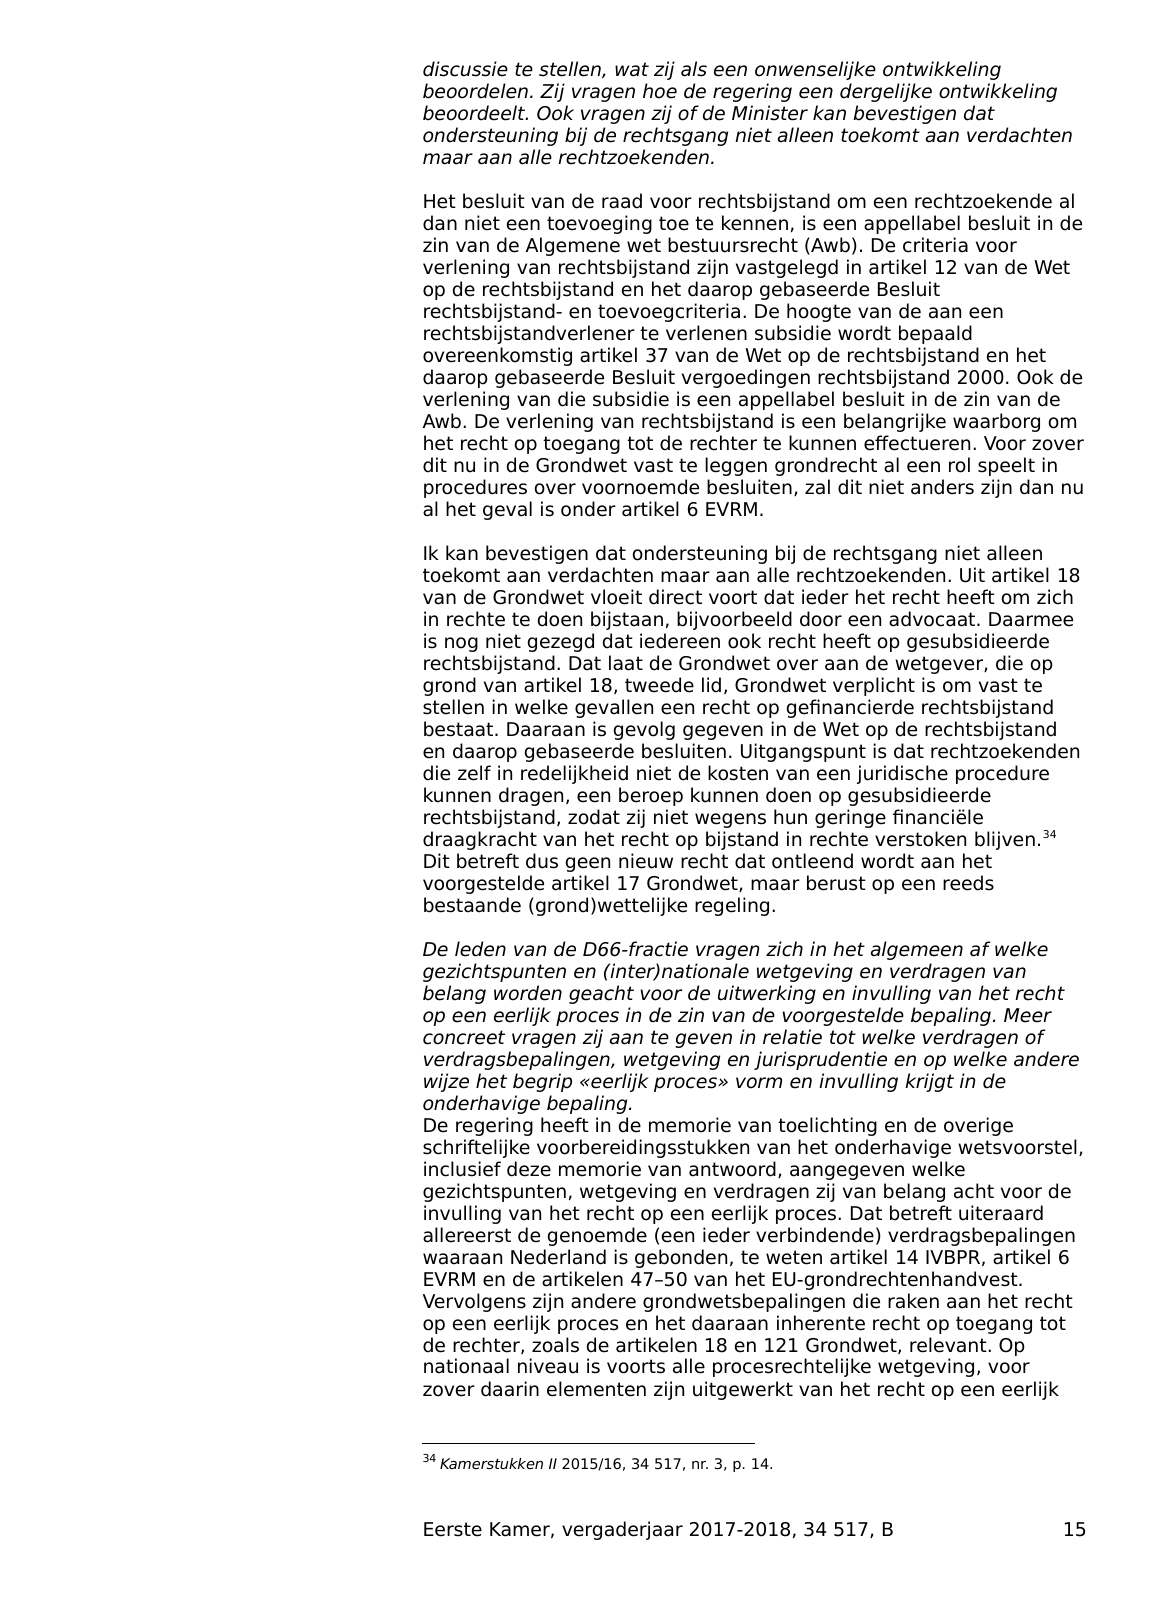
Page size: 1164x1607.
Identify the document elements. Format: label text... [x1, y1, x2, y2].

text discussie te stellen, wat zij als een onwenselijke ontwikkeling beoordelen. Zij vragen hoe de regering een dergelijke ontwikkeling beoordeelt. Ook vragen zij of de Minister kan bevestigen dat ondersteuning bij de rechtsgang niet alleen toekomt aan verdachten maar aan alle rechtzoekenden. [422, 59, 1087, 169]
text De leden van de D66-fractie vragen zich in het algemeen af welke gezichtspunten en (inter)nationale wetgeving en verdragen van belang worden geacht voor de uitwerking en invulling van het recht op een eerlijk proces in de zin van de voorgestelde bepaling. Meer concreet vragen zij aan te geven in relatie tot welke verdragen of verdragsbepalingen, wetgeving en jurisprudentie en op welke andere wijze het begrip «eerlijk proces» vorm en invulling krijgt in de onderhavige bepaling. [422, 939, 1087, 1115]
text De regering heeft in de memorie van toelichting en de overige schriftelijke voorbereidingsstukken van het onderhavige wetsvoorstel, inclusief deze memorie van antwoord, aangegeven welke gezichtspunten, wetgeving en verdragen zij van belang acht voor de invulling van het recht op een eerlijk proces. Dat betreft uiteraard allereerst de genoemde (een ieder verbindende) verdragsbepalingen waaraan Nederland is gebonden, te weten artikel 14 IVBPR, artikel 6 EVRM en de artikelen 47–50 van het EU-grondrechtenhandvest. Vervolgens zijn andere grondwetsbepalingen die raken aan het recht op een eerlijk proces en het daaraan inherente recht op toegang tot de rechter, zoals de artikelen 18 en 121 Grondwet, relevant. Op nationaal niveau is voorts alle procesrechtelijke wetgeving, voor zover daarin elementen zijn uitgewerkt van het recht op een eerlijk [422, 1115, 1087, 1400]
text Kamerstukken II 2015/16, 34 517, nr. 3, p. 14. [422, 1452, 1087, 1474]
text Het besluit van de raad voor rechtsbijstand om een rechtzoekende al dan niet een toevoeging toe te kennen, is een appellabel besluit in de zin van de Algemene wet bestuursrecht (Awb). De criteria voor verlening van rechtsbijstand zijn vastgelegd in artikel 12 van de Wet op de rechtsbijstand en het daarop gebaseerde Besluit rechtsbijstand- en toevoegcriteria. De hoogte van de aan een rechtsbijstandverlener te verlenen subsidie wordt bepaald overeenkomstig artikel 37 van de Wet op de rechtsbijstand en het daarop gebaseerde Besluit vergoedingen rechtsbijstand 2000. Ook de verlening van die subsidie is een appellabel besluit in de zin van de Awb. De verlening van rechtsbijstand is een belangrijke waarborg om het recht op toegang tot de rechter te kunnen effectueren. Voor zover dit nu in de Grondwet vast te leggen grondrecht al een rol speelt in procedures over voornoemde besluiten, zal dit niet anders zijn dan nu al het geval is onder artikel 6 EVRM. [422, 191, 1087, 521]
text Ik kan bevestigen dat ondersteuning bij de rechtsgang niet alleen toekomt aan verdachten maar aan alle rechtzoekenden. Uit artikel 18 van de Grondwet vloeit direct voort dat ieder het recht heeft om zich in rechte te doen bijstaan, bijvoorbeeld door een advocaat. Daarmee is nog niet gezegd dat iedereen ook recht heeft op gesubsidieerde rechtsbijstand. Dat laat de Grondwet over aan de wetgever, die op grond van artikel 18, tweede lid, Grondwet verplicht is om vast te stellen in welke gevallen een recht op gefinancierde rechtsbijstand bestaat. Daaraan is gevolg gegeven in de Wet op de rechtsbijstand en daarop gebaseerde besluiten. Uitgangspunt is dat rechtzoekenden die zelf in redelijkheid niet de kosten van een juridische procedure kunnen dragen, een beroep kunnen doen op gesubsidieerde rechtsbijstand, zodat zij niet wegens hun geringe financiële draagkracht van het recht op bijstand in rechte verstoken blijven. Dit betreft dus geen nieuw recht dat ontleend wordt aan het voorgestelde artikel 17 Grondwet, maar berust op een reeds bestaande (grond)wettelijke regeling. [422, 543, 1087, 917]
